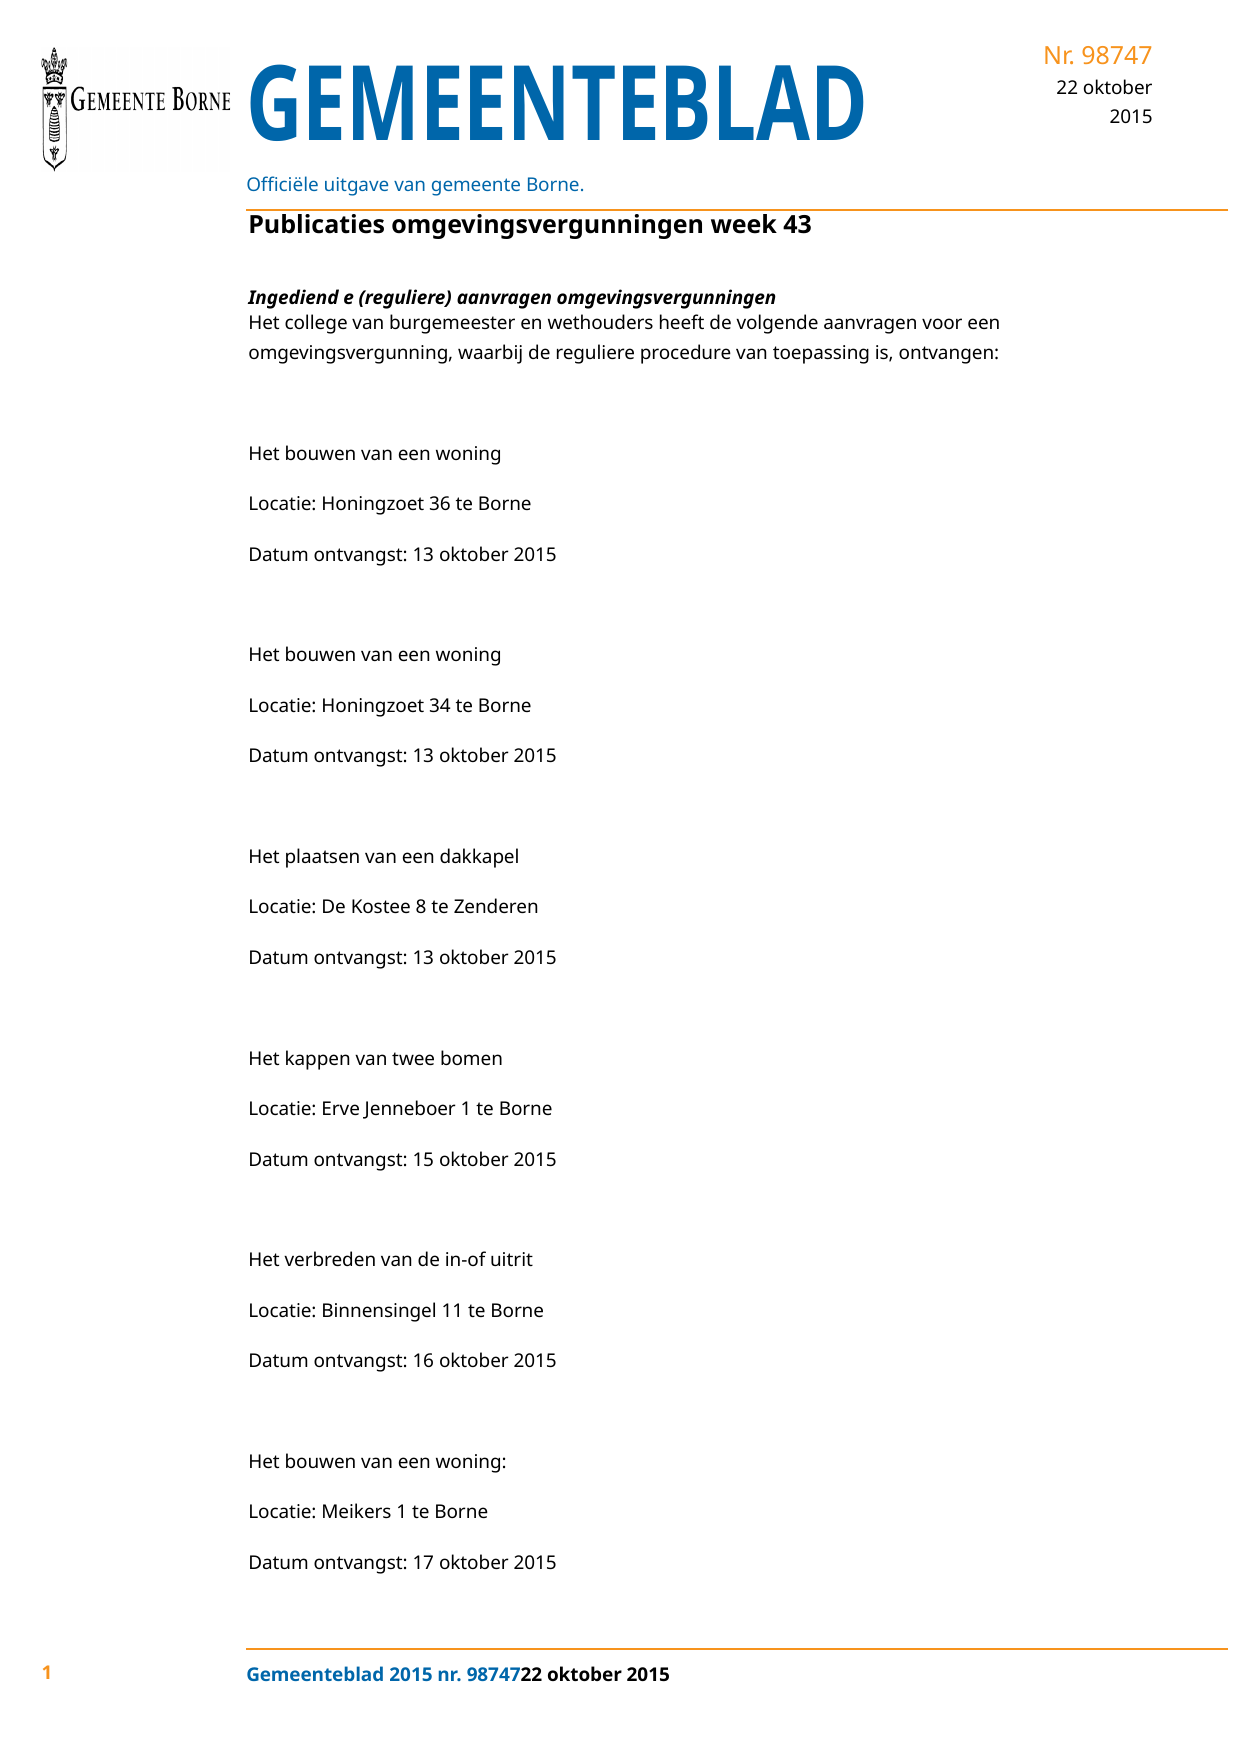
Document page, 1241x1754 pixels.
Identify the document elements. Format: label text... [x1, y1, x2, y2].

text Het kappen van twee bomen [248, 1045, 1152, 1071]
text Ingediend e (reguliere) aanvragen omgevingsvergunningen [248, 284, 1152, 309]
text Het bouwen van een woning: [248, 1448, 1152, 1474]
text Locatie: Binnensingel 11 te Borne [248, 1297, 1152, 1323]
text Datum ontvangst: 16 oktober 2015 [248, 1347, 1152, 1373]
text Het verbreden van de in-of uitrit [248, 1247, 1152, 1272]
text Het college van burgemeester en wethouders heeft de volgende aanvragen voor een omgevingsvergunning, waarbij de reguliere procedure van toepassing is, ontvangen: [248, 309, 1152, 365]
picture [41, 47, 231, 172]
text Datum ontvangst: 13 oktober 2015 [248, 944, 1152, 970]
text Locatie: Honingzoet 34 te Borne [248, 692, 1152, 718]
text Het bouwen van een woning [248, 440, 1152, 466]
text Locatie: Honingzoet 36 te Borne [248, 490, 1152, 516]
text Het plaatsen van een dakkapel [248, 843, 1152, 869]
text Het bouwen van een woning [248, 642, 1152, 667]
text Datum ontvangst: 13 oktober 2015 [248, 742, 1152, 768]
text Datum ontvangst: 13 oktober 2015 [248, 541, 1152, 567]
text Locatie: De Kostee 8 te Zenderen [248, 894, 1152, 919]
text Datum ontvangst: 15 oktober 2015 [248, 1146, 1152, 1172]
text Datum ontvangst: 17 oktober 2015 [248, 1549, 1152, 1575]
text Locatie: Erve Jenneboer 1 te Borne [248, 1095, 1152, 1121]
text Locatie: Meikers 1 te Borne [248, 1499, 1152, 1524]
text Publicaties omgevingsvergunningen week 43 [248, 211, 1152, 241]
